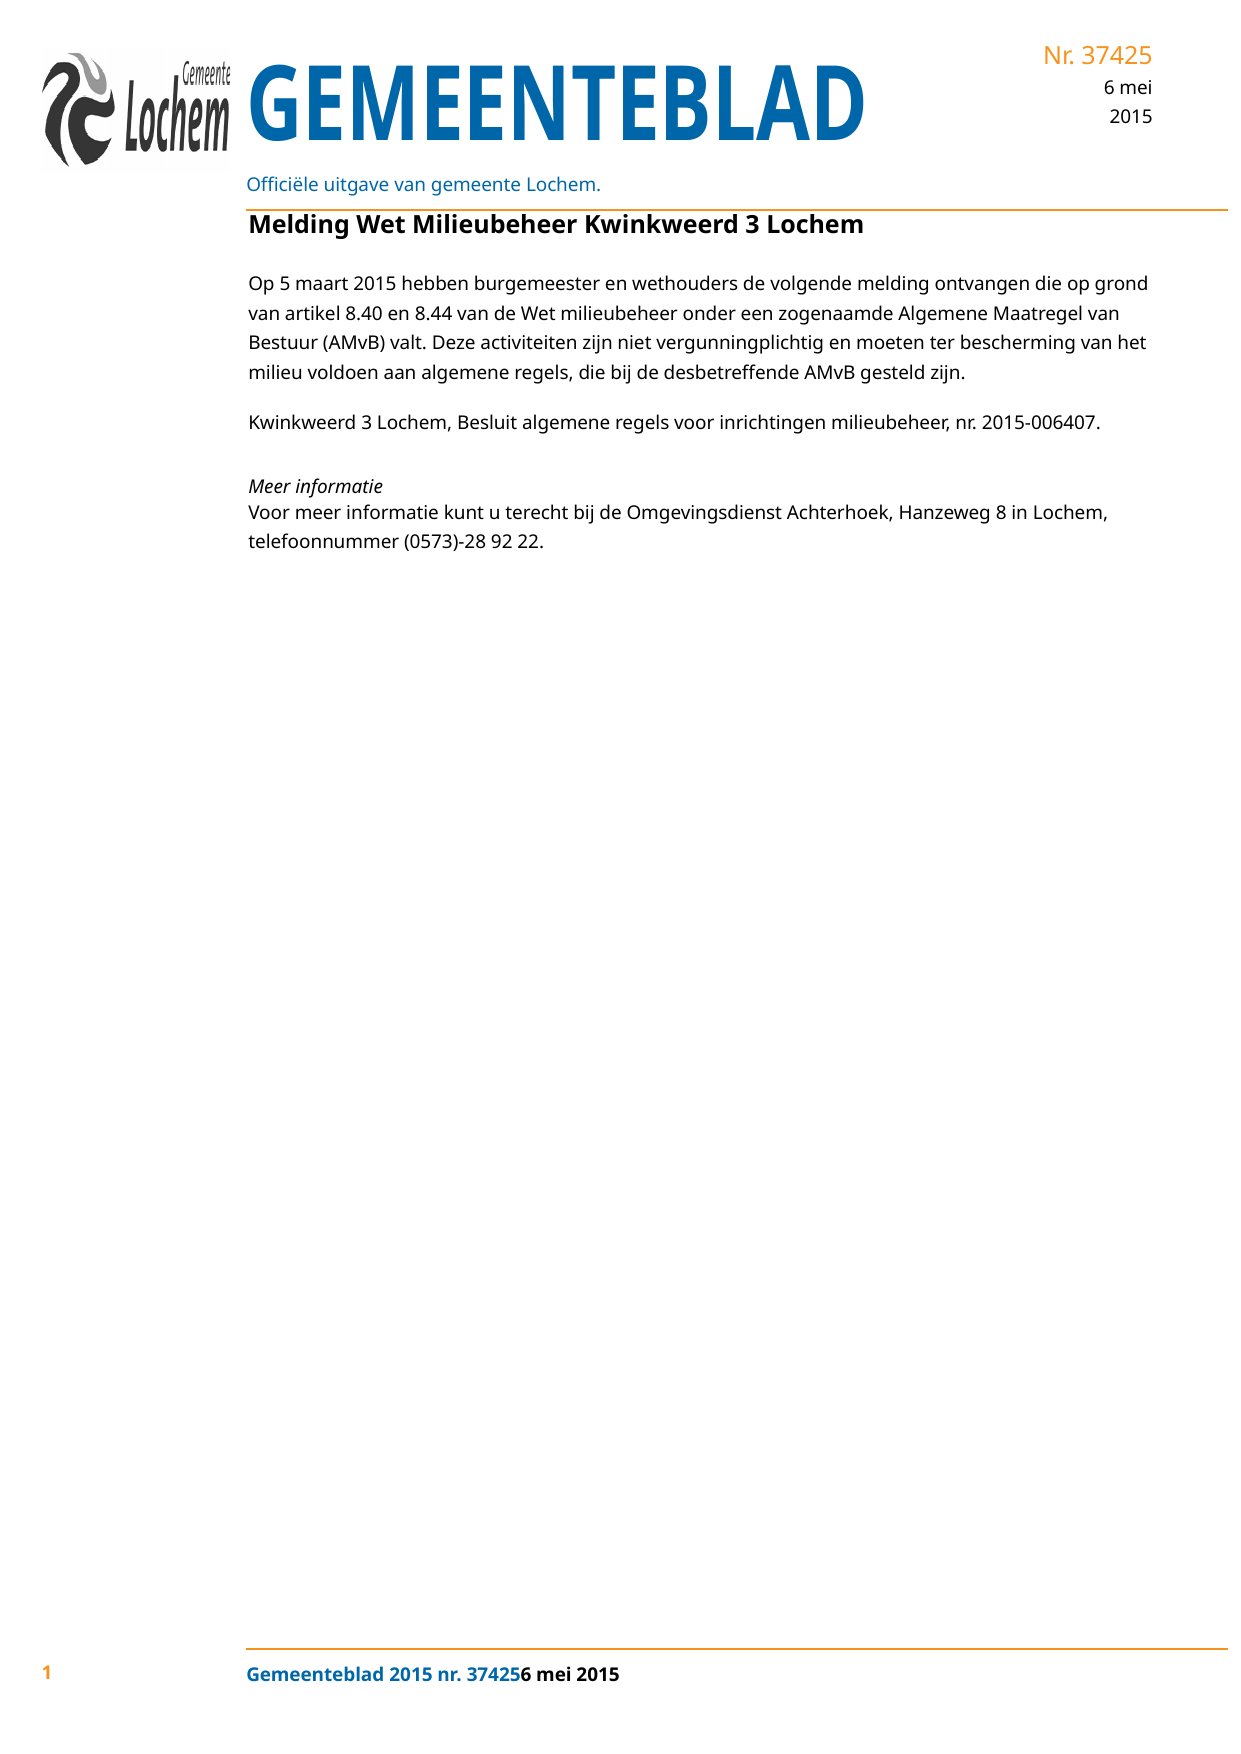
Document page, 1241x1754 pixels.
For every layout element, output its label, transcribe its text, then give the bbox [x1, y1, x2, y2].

text Kwinkweerd 3 Lochem, Besluit algemene regels voor inrichtingen milieubeheer, nr. 2015-006407. [248, 409, 1152, 435]
text Voor meer informatie kunt u terecht bij de Omgevingsdienst Achterhoek, Hanzeweg 8 in Lochem, telefoonnummer (0573)-28 92 22. [248, 499, 1152, 554]
picture [41, 47, 231, 172]
text Meer informatie [248, 473, 1152, 499]
text Op 5 maart 2015 hebben burgemeester en wethouders de volgende melding ontvangen die op grond van artikel 8.40 en 8.44 van de Wet milieubeheer onder een zogenaamde Algemene Maatregel van Bestuur (AMvB) valt. Deze activiteiten zijn niet vergunningplichtig en moeten ter bescherming van het milieu voldoen aan algemene regels, die bij de desbetreffende AMvB gesteld zijn. [248, 270, 1152, 385]
text Melding Wet Milieubeheer Kwinkweerd 3 Lochem [248, 211, 1152, 241]
